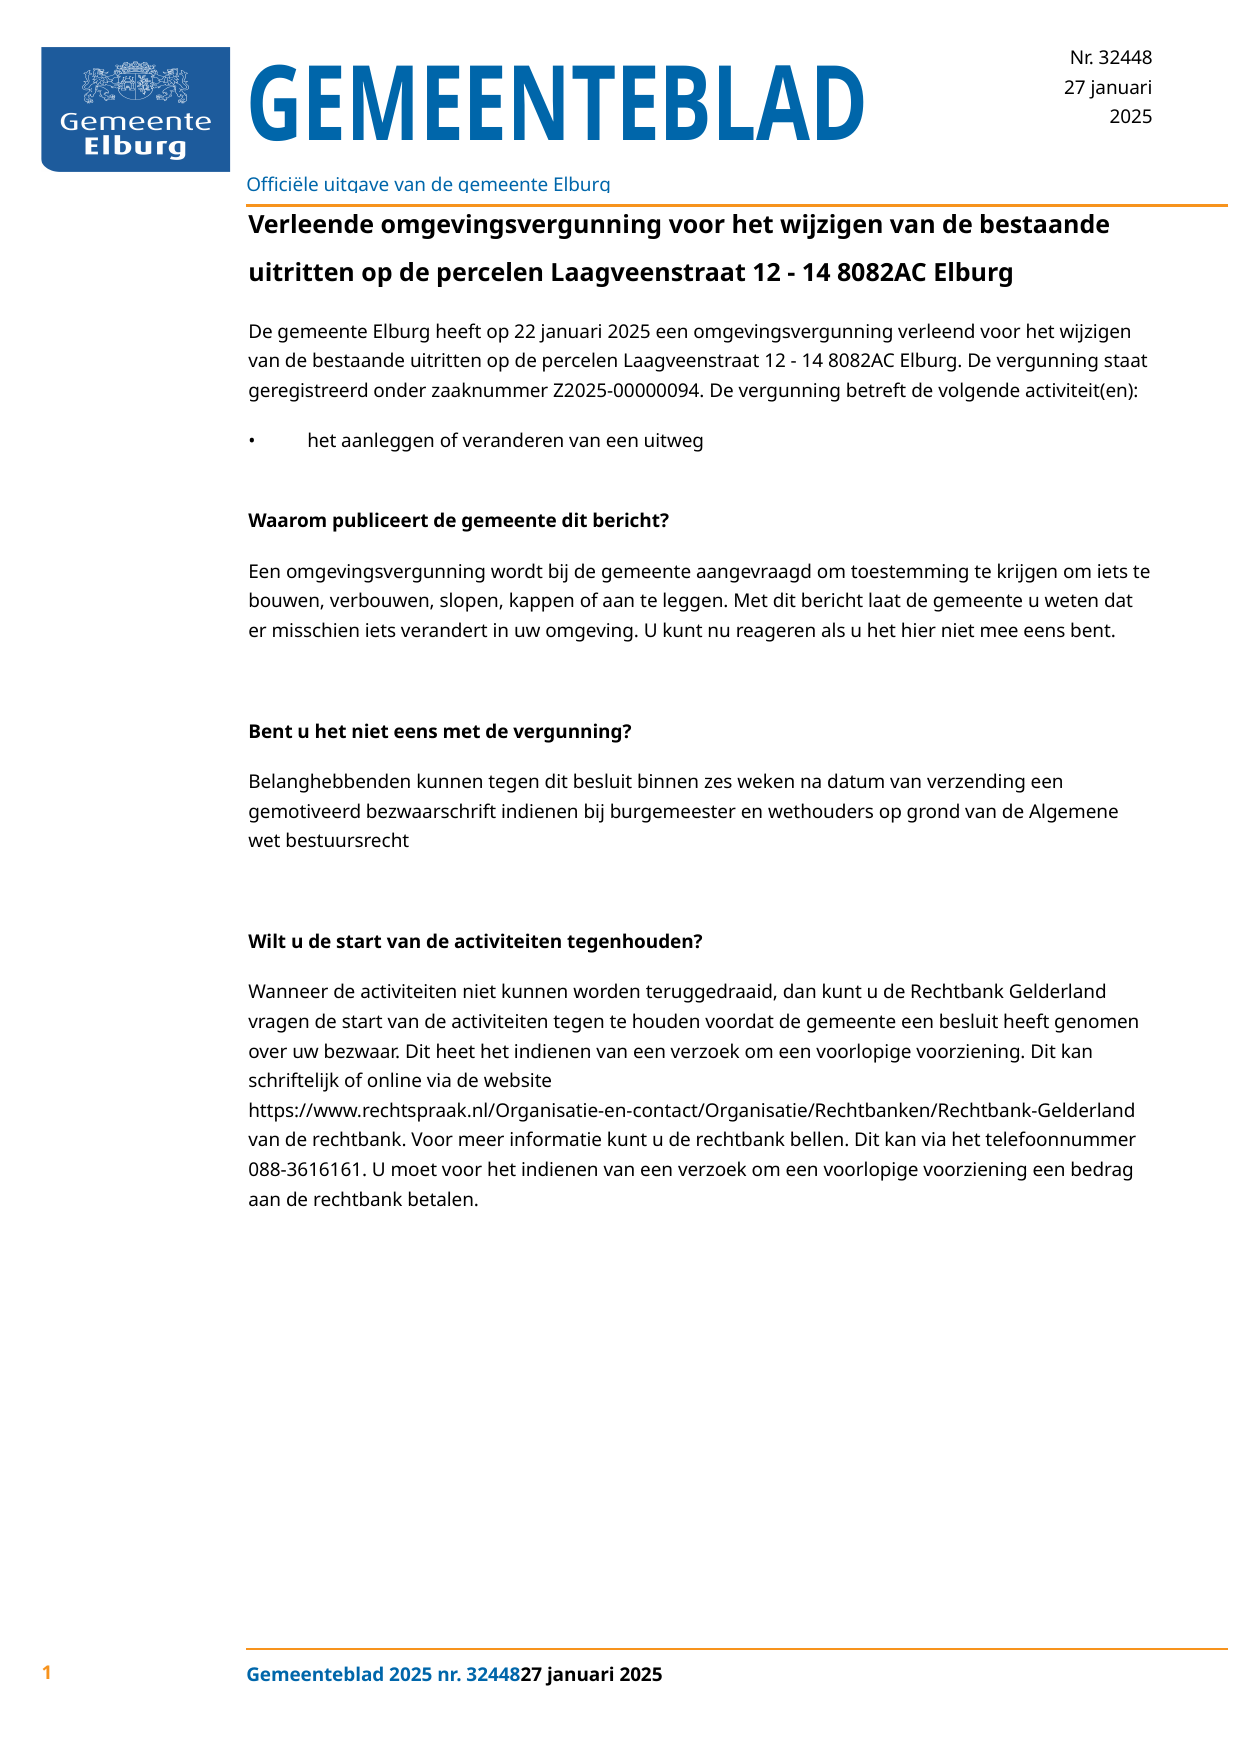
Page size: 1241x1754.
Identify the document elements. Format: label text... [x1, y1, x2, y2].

text Een omgevingsvergunning wordt bij de gemeente aangevraagd om toestemming te krijgen om iets te bouwen, verbouwen, slopen, kappen of aan te leggen. Met dit bericht laat de gemeente u weten dat er misschien iets verandert in uw omgeving. U kunt nu reageren als u het hier niet mee eens bent. [248, 558, 1152, 643]
list het aanleggen of veranderen van een uitweg [248, 427, 1152, 453]
picture [41, 47, 231, 172]
text Verleende omgevingsvergunning voor het wijzigen van de bestaande uitritten op de percelen Laagveenstraat 12 - 14 8082AC Elburg [248, 207, 1152, 288]
text Bent u het niet eens met de vergunning? [248, 718, 1152, 744]
text Belanghebbenden kunnen tegen dit besluit binnen zes weken na datum van verzending een gemotiveerd bezwaarschrift indienen bij burgemeester en wethouders op grond van de Algemene wet bestuursrecht [248, 768, 1152, 853]
text De gemeente Elburg heeft op 22 januari 2025 een omgevingsvergunning verleend voor het wijzigen van de bestaande uitritten op de percelen Laagveenstraat 12 - 14 8082AC Elburg. De vergunning staat geregistreerd onder zaaknummer Z2025-00000094. De vergunning betreft de volgende activiteit(en): [248, 318, 1152, 403]
text Wilt u de start van de activiteiten tegenhouden? [248, 928, 1152, 954]
text Waarom publiceert de gemeente dit bericht? [248, 507, 1152, 533]
text Wanneer de activiteiten niet kunnen worden teruggedraaid, dan kunt u de Rechtbank Gelderland vragen de start van de activiteiten tegen te houden voordat de gemeente een besluit heeft genomen over uw bezwaar. Dit heet het indienen van een verzoek om een voorlopige voorziening. Dit kan schriftelijk of online via de website https://www.rechtspraak.nl/Organisatie-en-contact/Organisatie/Rechtbanken/Rechtbank-Gelderland van de rechtbank. Voor meer informatie kunt u de rechtbank bellen. Dit kan via het telefoonnummer 088-3616161. U moet voor het indienen van een verzoek om een voorlopige voorziening een bedrag aan de rechtbank betalen. [248, 979, 1152, 1212]
